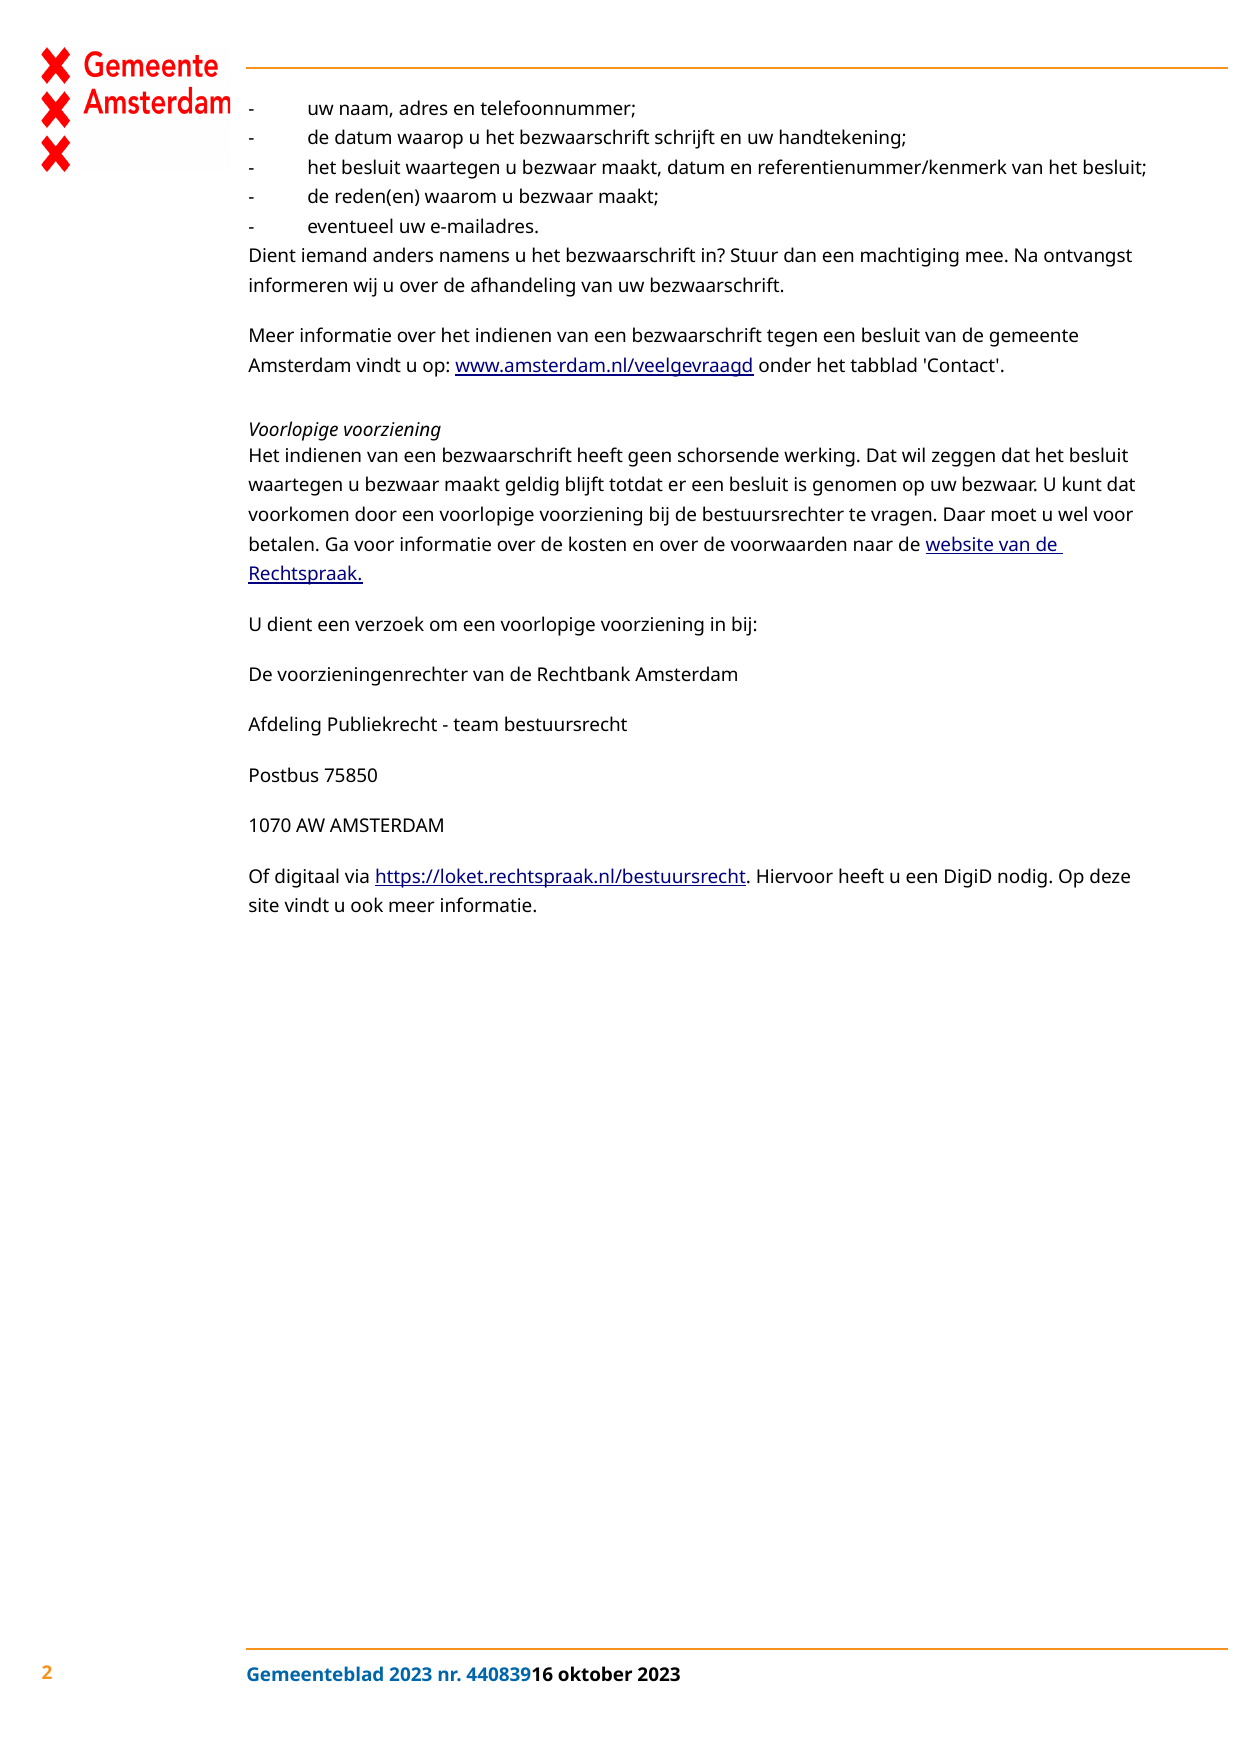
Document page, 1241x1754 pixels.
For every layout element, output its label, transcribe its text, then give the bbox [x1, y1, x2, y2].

list het besluit waartegen u bezwaar maakt, datum en referentienummer/kenmerk van het besluit; [248, 154, 1152, 180]
text Het indienen van een bezwaarschrift heeft geen schorsende werking. Dat wil zeggen dat het besluit waartegen u bezwaar maakt geldig blijft totdat er een besluit is genomen op uw bezwaar. U kunt dat voorkomen door een voorlopige voorziening bij de bestuursrechter te vragen. Daar moet u wel voor betalen. Ga voor informatie over de kosten en over de voorwaarden naar de website van de Rechtspraak. [248, 442, 1152, 586]
text Postbus 75850 [248, 762, 1152, 788]
text Dient iemand anders namens u het bezwaarschrift in? Stuur dan een machtiging mee. Na ontvangst informeren wij u over de afhandeling van uw bezwaarschrift. [248, 243, 1152, 298]
text Meer informatie over het indienen van een bezwaarschrift tegen een besluit van de gemeente Amsterdam vindt u op: www.amsterdam.nl/veelgevraagd onder het tabblad 'Contact'. [248, 323, 1152, 378]
text 1070 AW AMSTERDAM [248, 812, 1152, 838]
text U dient een verzoek om een voorlopige voorziening in bij: [248, 611, 1152, 636]
picture [41, 47, 231, 172]
list de reden(en) waarom u bezwaar maakt; [248, 183, 1152, 209]
text Of digitaal via https://loket.rechtspraak.nl/bestuursrecht. Hiervoor heeft u een DigiD nodig. Op deze site vindt u ook meer informatie. [248, 863, 1152, 918]
list de datum waarop u het bezwaarschrift schrijft en uw handtekening; [248, 124, 1152, 150]
text De voorzieningenrechter van de Rechtbank Amsterdam [248, 661, 1152, 687]
list eventueel uw e-mailadres. [248, 213, 1152, 239]
list uw naam, adres en telefoonnummer; [248, 95, 1152, 121]
text Afdeling Publiekrecht - team bestuursrecht [248, 712, 1152, 737]
text Voorlopige voorziening [248, 416, 1152, 442]
